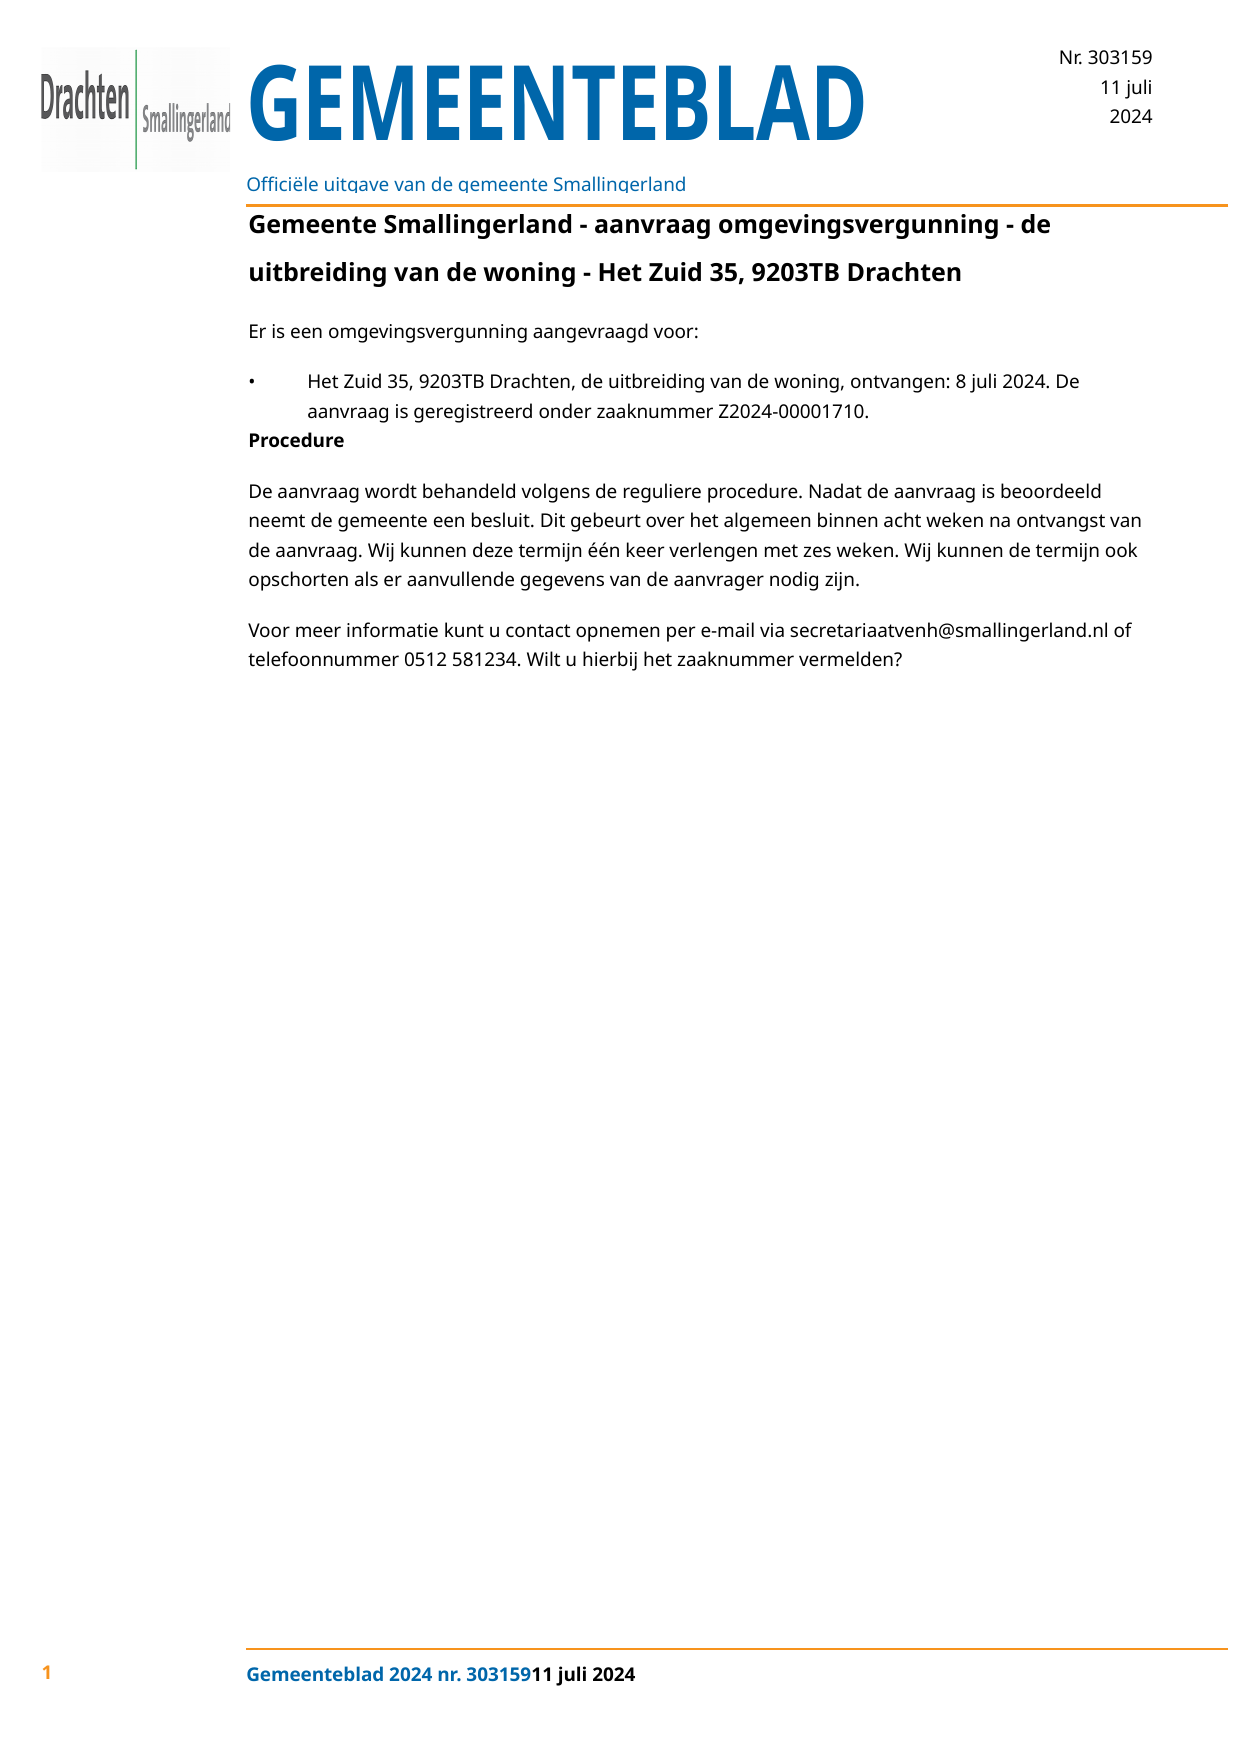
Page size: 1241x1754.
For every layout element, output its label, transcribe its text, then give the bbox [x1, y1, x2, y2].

text Procedure [248, 427, 1152, 453]
list Het Zuid 35, 9203TB Drachten, de uitbreiding van de woning, ontvangen: 8 juli 2024. De aanvraag is geregistreerd onder zaaknummer Z2024-00001710. [248, 368, 1152, 424]
text Gemeente Smallingerland - aanvraag omgevingsvergunning - de uitbreiding van de woning - Het Zuid 35, 9203TB Drachten [248, 207, 1152, 288]
text De aanvraag wordt behandeld volgens de reguliere procedure. Nadat de aanvraag is beoordeeld neemt de gemeente een besluit. Dit gebeurt over het algemeen binnen acht weken na ontvangst van de aanvraag. Wij kunnen deze termijn één keer verlengen met zes weken. Wij kunnen de termijn ook opschorten als er aanvullende gegevens van de aanvrager nodig zijn. [248, 478, 1152, 592]
picture [41, 47, 231, 172]
text Voor meer informatie kunt u contact opnemen per e-mail via secretariaatvenh@smallingerland.nl of telefoonnummer 0512 581234. Wilt u hierbij het zaaknummer vermelden? [248, 617, 1152, 672]
text Er is een omgevingsvergunning aangevraagd voor: [248, 318, 1152, 344]
